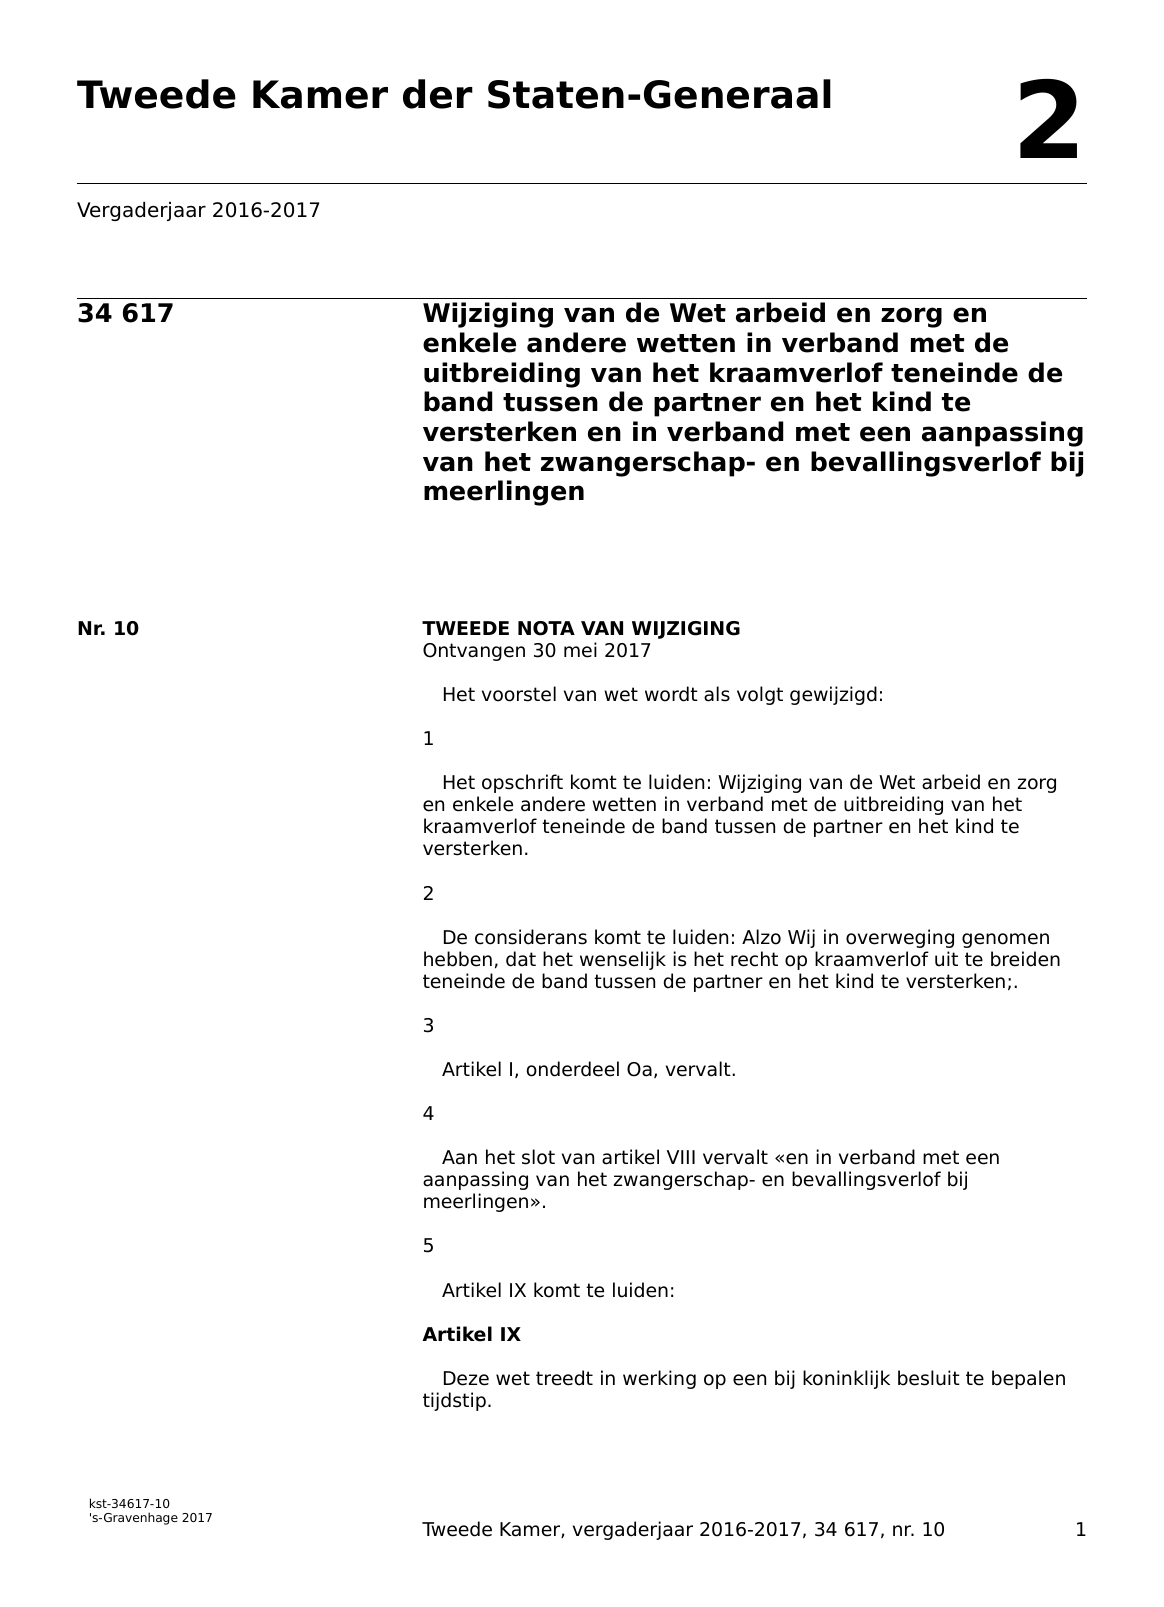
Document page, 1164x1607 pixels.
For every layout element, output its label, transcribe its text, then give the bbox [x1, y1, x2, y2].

text Het voorstel van wet wordt als volgt gewijzigd: [422, 684, 1087, 706]
text 's-Gravenhage 2017 [88, 1511, 323, 1525]
text Deze wet treedt in werking op een bij koninklijk besluit te bepalen tijdstip. [422, 1368, 1087, 1412]
subtitle 34 617 Wijziging van de Wet arbeid en zorg en enkele andere wetten in verband met de uitbreiding van het kraamverlof teneinde de band tussen de partner en het kind te versterken en in verband met een aanpassing van het zwangerschap- en bevallingsverlof bij meerlingen [77, 299, 1087, 507]
text Artikel I, onderdeel Oa, vervalt. [422, 1059, 1087, 1081]
subtitle 1 [422, 728, 1087, 750]
subtitle 5 [422, 1235, 1087, 1257]
subtitle Nr. 10 TWEEDE NOTA VAN WIJZIGING [77, 618, 1087, 640]
text kst-34617-10 [88, 1497, 323, 1511]
table_header 2 [886, 59, 1087, 183]
text De considerans komt te luiden: Alzo Wij in overweging genomen hebben, dat het wenselijk is het recht op kraamverlof uit te breiden teneinde de band tussen de partner en het kind te versterken;. [422, 927, 1087, 992]
subtitle Artikel IX [422, 1324, 1087, 1346]
subtitle 4 [422, 1103, 1087, 1125]
subtitle 3 [422, 1015, 1087, 1037]
text Artikel IX komt te luiden: [422, 1279, 1087, 1301]
text Het opschrift komt te luiden: Wijziging van de Wet arbeid en zorg en enkele andere wetten in verband met de uitbreiding van het kraamverlof teneinde de band tussen de partner en het kind te versterken. [422, 772, 1087, 860]
subtitle 2 [422, 882, 1087, 904]
table_cell Vergaderjaar 2016-2017 [77, 184, 1087, 298]
text Ontvangen 30 mei 2017 [422, 640, 1087, 662]
text Aan het slot van artikel VIII vervalt «en in verband met een aanpassing van het zwangerschap- en bevallingsverlof bij meerlingen». [422, 1147, 1087, 1213]
table_header Tweede Kamer der Staten-Generaal [77, 59, 886, 183]
